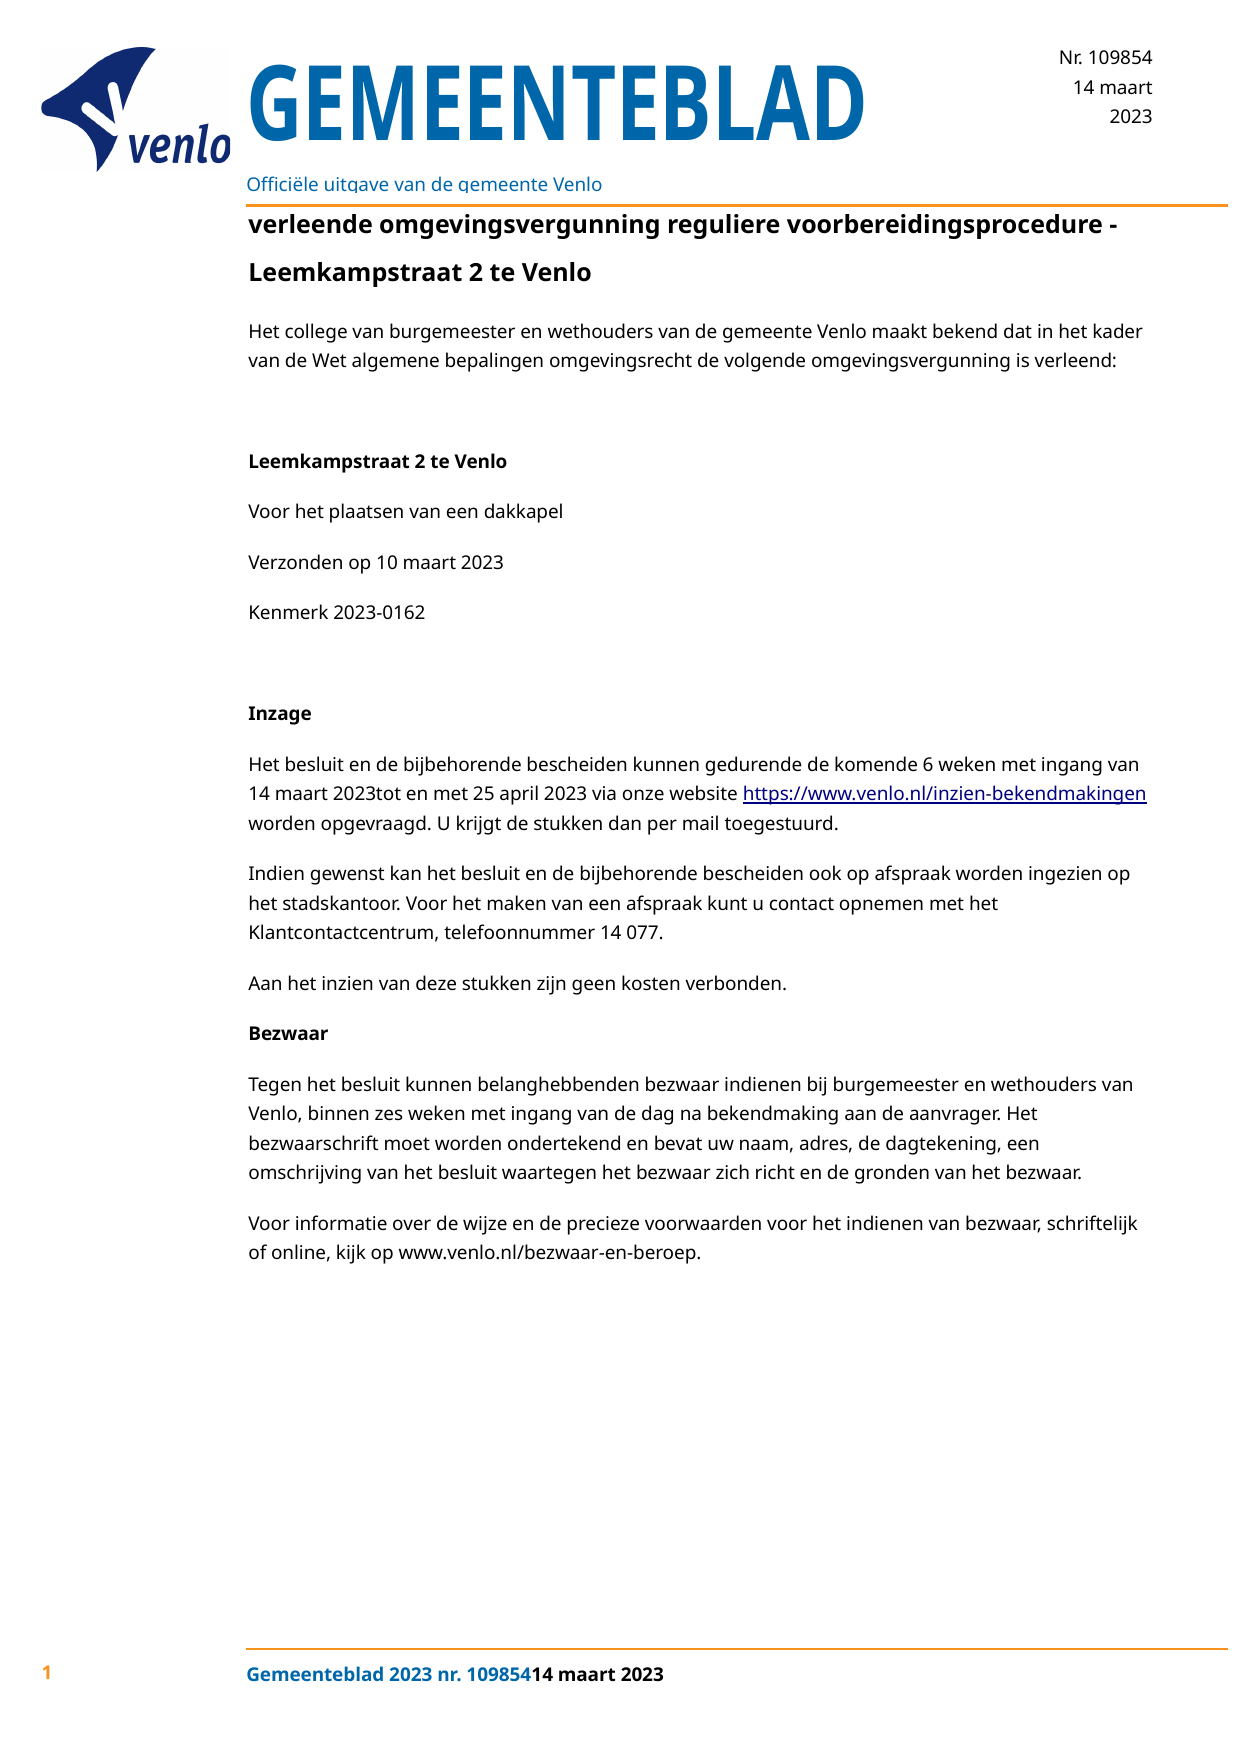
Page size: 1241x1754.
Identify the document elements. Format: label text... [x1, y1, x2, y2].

text Voor informatie over de wijze en de precieze voorwaarden voor het indienen van bezwaar, schriftelijk of online, kijk op www.venlo.nl/bezwaar-en-beroep. [248, 1210, 1152, 1265]
text Indien gewenst kan het besluit en de bijbehorende bescheiden ook op afspraak worden ingezien op het stadskantoor. Voor het maken van een afspraak kunt u contact opnemen met het Klantcontactcentrum, telefoonnummer 14 077. [248, 860, 1152, 945]
text Inzage [248, 700, 1152, 726]
text Het besluit en de bijbehorende bescheiden kunnen gedurende de komende 6 weken met ingang van 14 maart 2023tot en met 25 april 2023 via onze website https://www.venlo.nl/inzien-bekendmakingen worden opgevraagd. U krijgt de stukken dan per mail toegestuurd. [248, 751, 1152, 836]
picture [41, 47, 231, 172]
text Leemkampstraat 2 te Venlo [248, 448, 1152, 474]
text verleende omgevingsvergunning reguliere voorbereidingsprocedure - Leemkampstraat 2 te Venlo [248, 207, 1152, 288]
text Aan het inzien van deze stukken zijn geen kosten verbonden. [248, 970, 1152, 996]
text Tegen het besluit kunnen belanghebbenden bezwaar indienen bij burgemeester en wethouders van Venlo, binnen zes weken met ingang van de dag na bekendmaking aan de aanvrager. Het bezwaarschrift moet worden ondertekend en bevat uw naam, adres, de dagtekening, een omschrijving van het besluit waartegen het bezwaar zich richt en de gronden van het bezwaar. [248, 1071, 1152, 1185]
text Verzonden op 10 maart 2023 [248, 549, 1152, 575]
text Het college van burgemeester en wethouders van de gemeente Venlo maakt bekend dat in het kader van de Wet algemene bepalingen omgevingsrecht de volgende omgevingsvergunning is verleend: [248, 318, 1152, 373]
text Kenmerk 2023-0162 [248, 599, 1152, 625]
text Bezwaar [248, 1020, 1152, 1046]
text Voor het plaatsen van een dakkapel [248, 499, 1152, 524]
